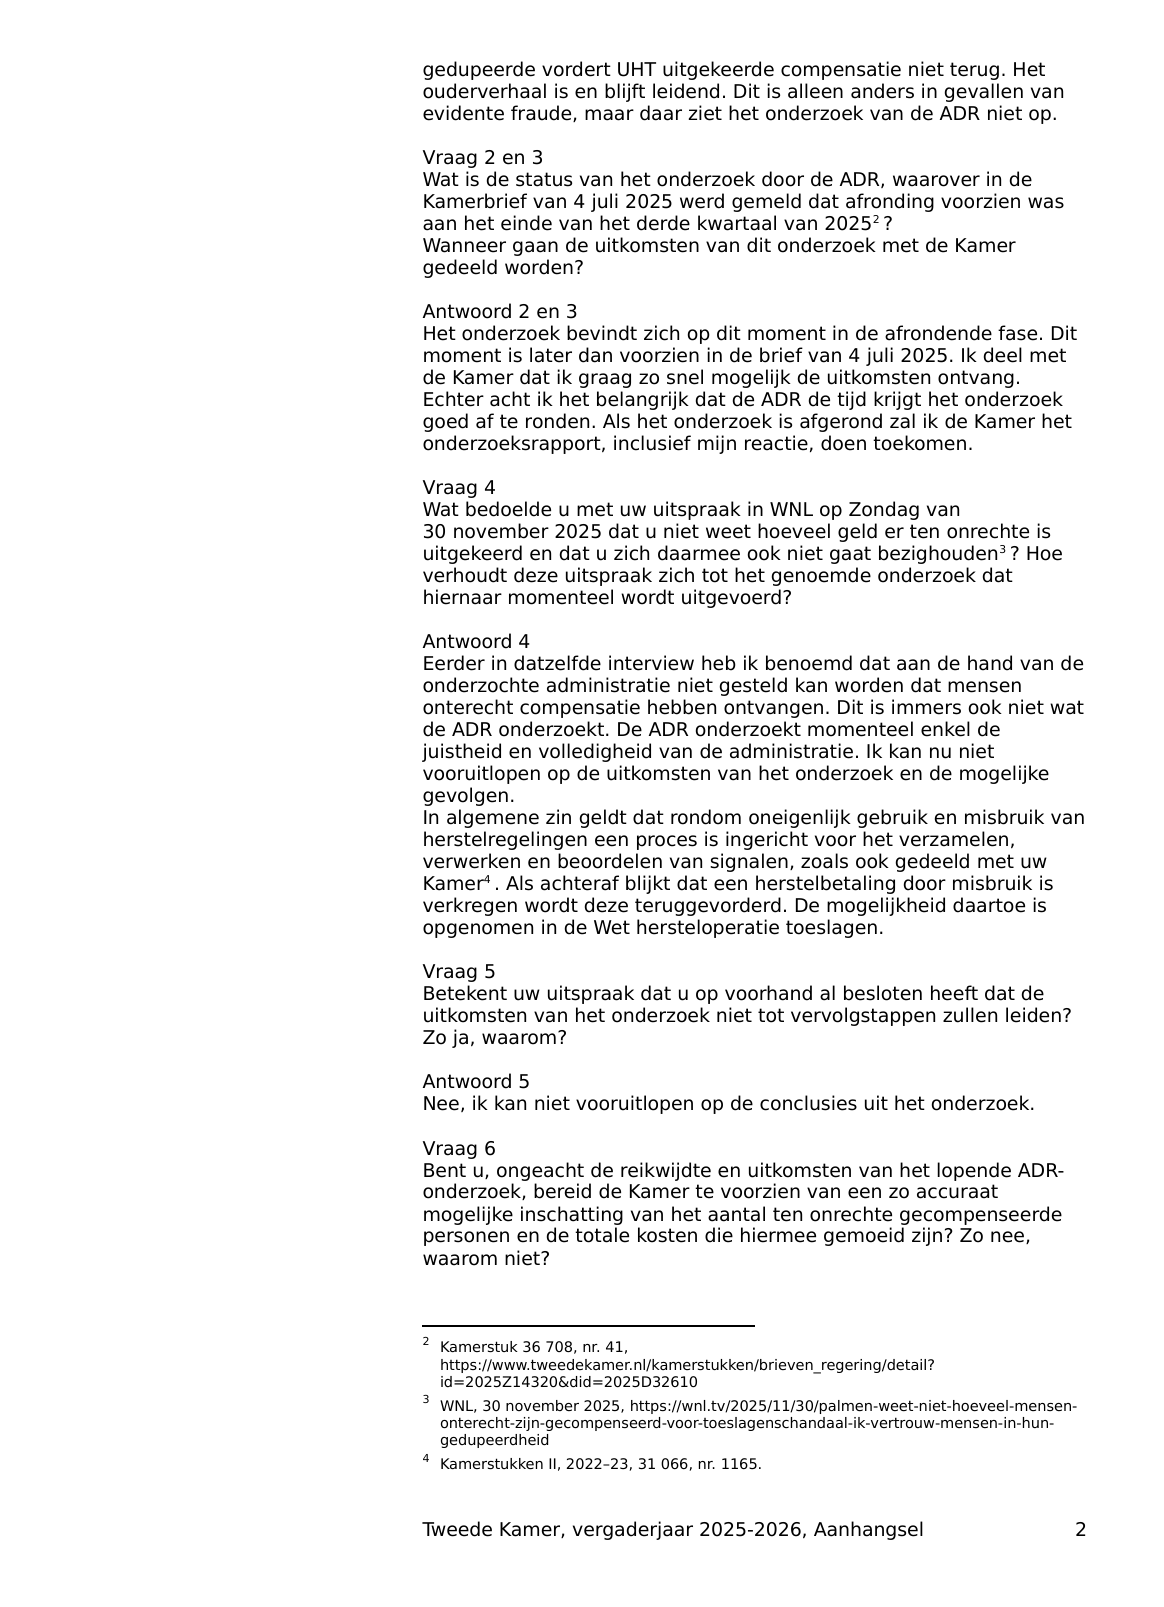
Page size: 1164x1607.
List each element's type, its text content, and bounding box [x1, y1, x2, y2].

text Wat is de status van het onderzoek door de ADR, waarover in de Kamerbrief van 4 juli 2025 werd gemeld dat afronding voorzien was aan het einde van het derde kwartaal van 2025? [422, 169, 1087, 235]
text Nee, ik kan niet vooruitlopen op de conclusies uit het onderzoek. [422, 1093, 1087, 1115]
text gedupeerde vordert UHT uitgekeerde compensatie niet terug. Het ouderverhaal is en blijft leidend. Dit is alleen anders in gevallen van evidente fraude, maar daar ziet het onderzoek van de ADR niet op. [422, 59, 1087, 125]
text Vraag 5 [422, 961, 1087, 983]
text Vraag 6 [422, 1137, 1087, 1159]
text Eerder in datzelfde interview heb ik benoemd dat aan de hand van de onderzochte administratie niet gesteld kan worden dat mensen onterecht compensatie hebben ontvangen. Dit is immers ook niet wat de ADR onderzoekt. De ADR onderzoekt momenteel enkel de juistheid en volledigheid van de administratie. Ik kan nu niet vooruitlopen op de uitkomsten van het onderzoek en de mogelijke gevolgen. [422, 653, 1087, 807]
text Vraag 2 en 3 [422, 147, 1087, 169]
text Kamerstukken II, 2022–23, 31 066, nr. 1165. [422, 1452, 1087, 1474]
text Betekent uw uitspraak dat u op voorhand al besloten heeft dat de uitkomsten van het onderzoek niet tot vervolgstappen zullen leiden? Zo ja, waarom? [422, 983, 1087, 1049]
text WNL, 30 november 2025, https://wnl.tv/2025/11/30/palmen-weet-niet-hoeveel-mensen-onterecht-zijn-gecompenseerd-voor-toeslagenschandaal-ik-vertrouw-mensen-in-hun-gedupeerdheid [422, 1393, 1087, 1449]
text Het onderzoek bevindt zich op dit moment in de afrondende fase. Dit moment is later dan voorzien in de brief van 4 juli 2025. Ik deel met de Kamer dat ik graag zo snel mogelijk de uitkomsten ontvang. Echter acht ik het belangrijk dat de ADR de tijd krijgt het onderzoek goed af te ronden. Als het onderzoek is afgerond zal ik de Kamer het onderzoeksrapport, inclusief mijn reactie, doen toekomen. [422, 323, 1087, 455]
text Wat bedoelde u met uw uitspraak in WNL op Zondag van 30 november 2025 dat u niet weet hoeveel geld er ten onrechte is uitgekeerd en dat u zich daarmee ook niet gaat bezighouden? Hoe verhoudt deze uitspraak zich tot het genoemde onderzoek dat hiernaar momenteel wordt uitgevoerd? [422, 499, 1087, 609]
text Vraag 4 [422, 477, 1087, 499]
text Antwoord 2 en 3 [422, 301, 1087, 323]
text Bent u, ongeacht de reikwijdte en uitkomsten van het lopende ADR-onderzoek, bereid de Kamer te voorzien van een zo accuraat mogelijke inschatting van het aantal ten onrechte gecompenseerde personen en de totale kosten die hiermee gemoeid zijn? Zo nee, waarom niet? [422, 1159, 1087, 1269]
text Antwoord 4 [422, 631, 1087, 653]
text Wanneer gaan de uitkomsten van dit onderzoek met de Kamer gedeeld worden? [422, 235, 1087, 279]
text In algemene zin geldt dat rondom oneigenlijk gebruik en misbruik van herstelregelingen een proces is ingericht voor het verzamelen, verwerken en beoordelen van signalen, zoals ook gedeeld met uw Kamer. Als achteraf blijkt dat een herstelbetaling door misbruik is verkregen wordt deze teruggevorderd. De mogelijkheid daartoe is opgenomen in de Wet hersteloperatie toeslagen. [422, 807, 1087, 939]
text Kamerstuk 36 708, nr. 41, https://www.tweedekamer.nl/kamerstukken/brieven_regering/detail?id=2025Z14320&did=2025D32610 [422, 1335, 1087, 1391]
text Antwoord 5 [422, 1071, 1087, 1093]
